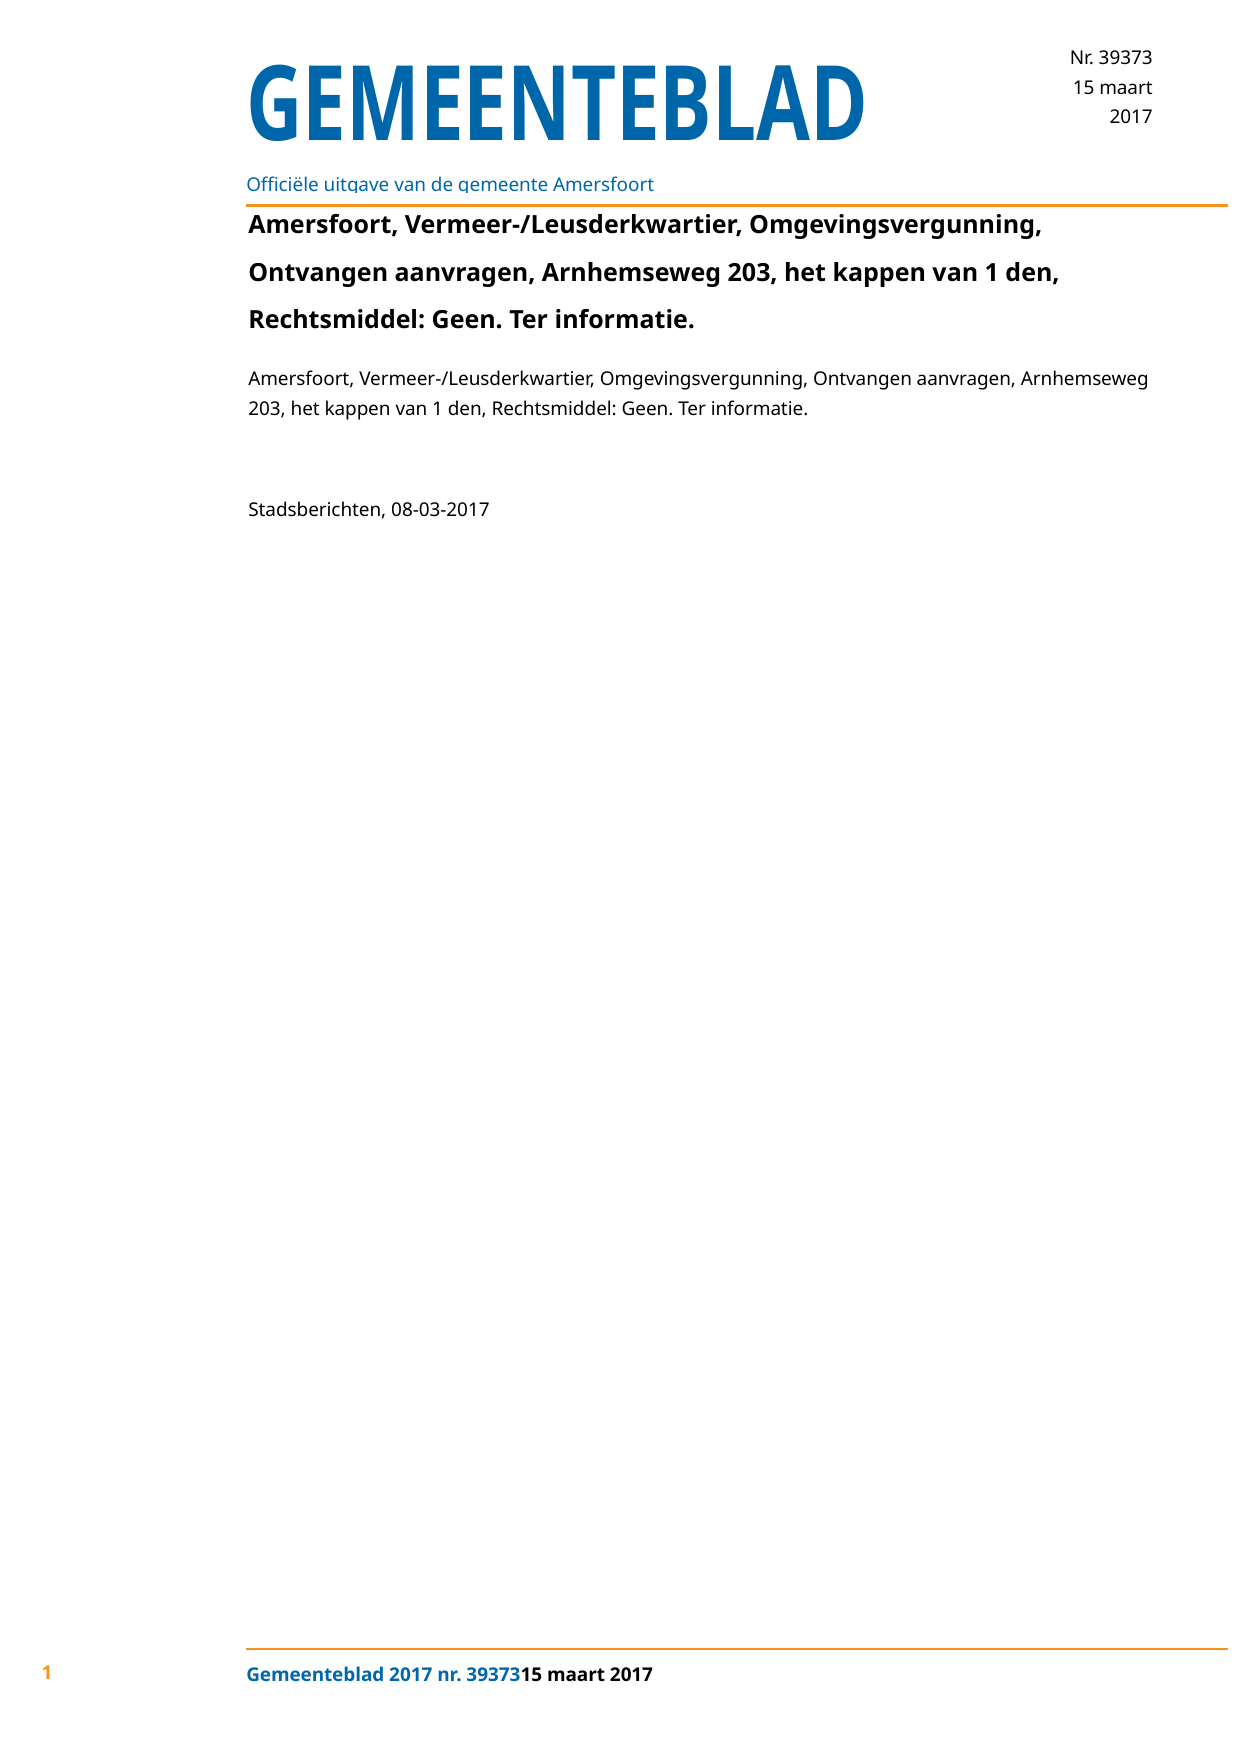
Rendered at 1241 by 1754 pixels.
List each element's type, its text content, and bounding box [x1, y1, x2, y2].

picture [41, 47, 231, 172]
text Amersfoort, Vermeer-/Leusderkwartier, Omgevingsvergunning, Ontvangen aanvragen, Arnhemseweg 203, het kappen van 1 den, Rechtsmiddel: Geen. Ter informatie. [248, 207, 1152, 336]
text Stadsberichten, 08-03-2017 [248, 496, 1152, 522]
text Amersfoort, Vermeer-/Leusderkwartier, Omgevingsvergunning, Ontvangen aanvragen, Arnhemseweg 203, het kappen van 1 den, Rechtsmiddel: Geen. Ter informatie. [248, 366, 1152, 421]
